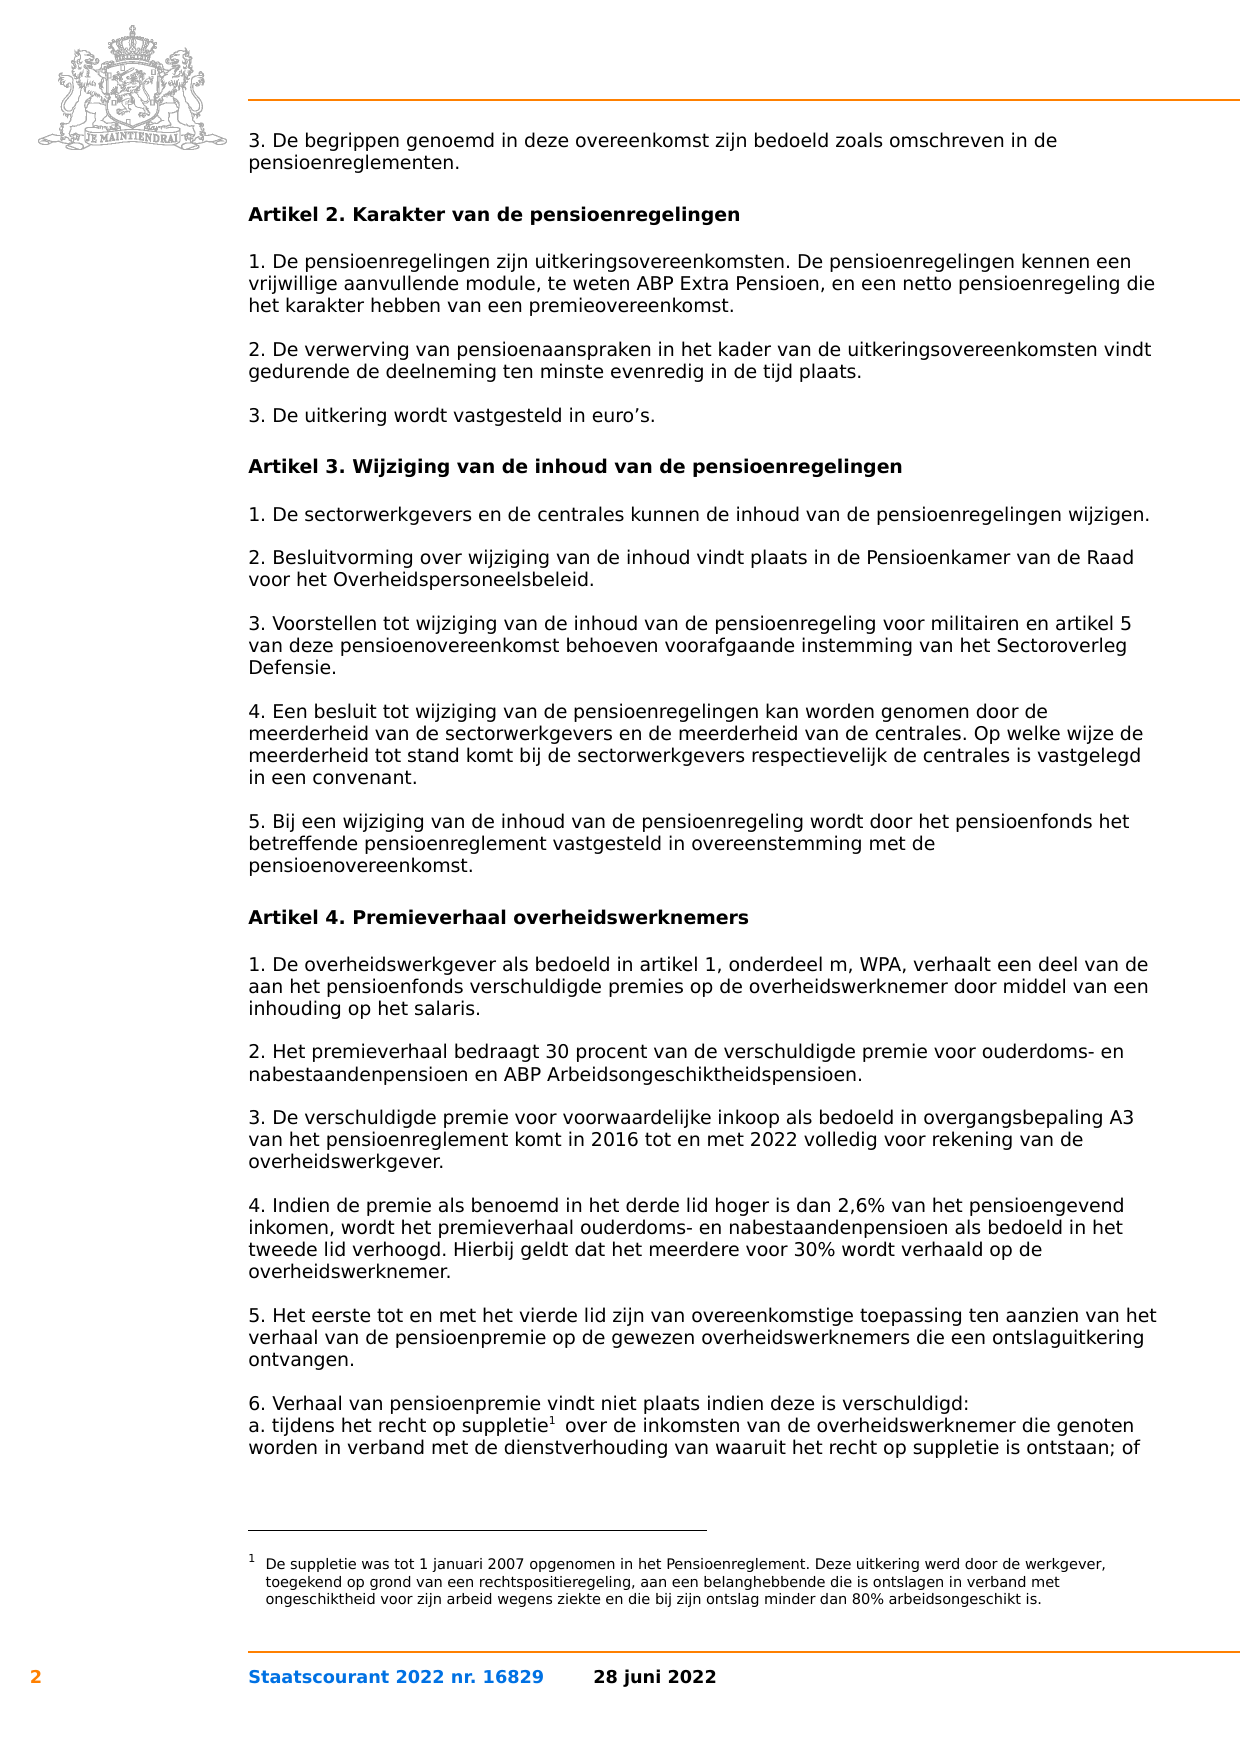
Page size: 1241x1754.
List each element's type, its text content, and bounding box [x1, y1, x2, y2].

picture [38, 25, 227, 150]
text 5. Het eerste tot en met het vierde lid zijn van overeenkomstige toepassing ten aanzien van het verhaal van de pensioenpremie op de gewezen overheidswerknemers die een ontslaguitkering ontvangen. [248, 1305, 1163, 1371]
text 1. De pensioenregelingen zijn uitkeringsovereenkomsten. De pensioenregelingen kennen een vrijwillige aanvullende module, te weten ABP Extra Pensioen, en een netto pensioenregeling die het karakter hebben van een premieovereenkomst. [248, 251, 1163, 317]
text 4. Een besluit tot wijziging van de pensioenregelingen kan worden genomen door de meerderheid van de sectorwerkgevers en de meerderheid van de centrales. Op welke wijze de meerderheid tot stand komt bij de sectorwerkgevers respectievelijk de centrales is vastgelegd in een convenant. [248, 701, 1163, 789]
text 2. Het premieverhaal bedraagt 30 procent van de verschuldigde premie voor ouderdoms- en nabestaandenpensioen en ABP Arbeidsongeschiktheidspensioen. [248, 1041, 1163, 1085]
text 6. Verhaal van pensioenpremie vindt niet plaats indien deze is verschuldigd: [248, 1393, 1163, 1415]
text 3. De begrippen genoemd in deze overeenkomst zijn bedoeld zoals omschreven in de pensioenreglementen. [248, 130, 1163, 174]
subtitle Artikel 3. Wijziging van de inhoud van de pensioenregelingen [248, 456, 1163, 478]
text 1. De overheidswerkgever als bedoeld in artikel 1, onderdeel m, WPA, verhaalt een deel van de aan het pensioenfonds verschuldigde premies op de overheidswerknemer door middel van een inhouding op het salaris. [248, 954, 1163, 1019]
text a. tijdens het recht op suppletie over de inkomsten van de overheidswerknemer die genoten worden in verband met de dienstverhouding van waaruit het recht op suppletie is ontstaan; of [248, 1415, 1163, 1459]
text 2. Besluitvorming over wijziging van de inhoud vindt plaats in de Pensioenkamer van de Raad voor het Overheidspersoneelsbeleid. [248, 547, 1163, 591]
text 3. De verschuldigde premie voor voorwaardelijke inkoop als bedoeld in overgangsbepaling A3 van het pensioenreglement komt in 2016 tot en met 2022 volledig voor rekening van de overheidswerkgever. [248, 1107, 1163, 1173]
text 3. Voorstellen tot wijziging van de inhoud van de pensioenregeling voor militairen en artikel 5 van deze pensioenovereenkomst behoeven voorafgaande instemming van het Sectoroverleg Defensie. [248, 613, 1163, 679]
text 2. De verwerving van pensioenaanspraken in het kader van de uitkeringsovereenkomsten vindt gedurende de deelneming ten minste evenredig in de tijd plaats. [248, 339, 1163, 383]
text 5. Bij een wijziging van de inhoud van de pensioenregeling wordt door het pensioenfonds het betreffende pensioenreglement vastgesteld in overeenstemming met de pensioenovereenkomst. [248, 811, 1163, 877]
text 4. Indien de premie als benoemd in het derde lid hoger is dan 2,6% van het pensioengevend inkomen, wordt het premieverhaal ouderdoms- en nabestaandenpensioen als bedoeld in het tweede lid verhoogd. Hierbij geldt dat het meerdere voor 30% wordt verhaald op de overheidswerknemer. [248, 1195, 1163, 1283]
text 3. De uitkering wordt vastgesteld in euro’s. [248, 404, 1163, 426]
text 1. De sectorwerkgevers en de centrales kunnen de inhoud van de pensioenregelingen wijzigen. [248, 503, 1163, 525]
subtitle Artikel 4. Premieverhaal overheidswerknemers [248, 907, 1163, 929]
subtitle Artikel 2. Karakter van de pensioenregelingen [248, 204, 1163, 226]
text De suppletie was tot 1 januari 2007 opgenomen in het Pensioenreglement. Deze uitkering werd door de werkgever, toegekend op grond van een rechtspositieregeling, aan een belanghebbende die is ontslagen in verband met ongeschiktheid voor zijn arbeid wegens ziekte en die bij zijn ontslag minder dan 80% arbeidsongeschikt is. [248, 1552, 1163, 1608]
